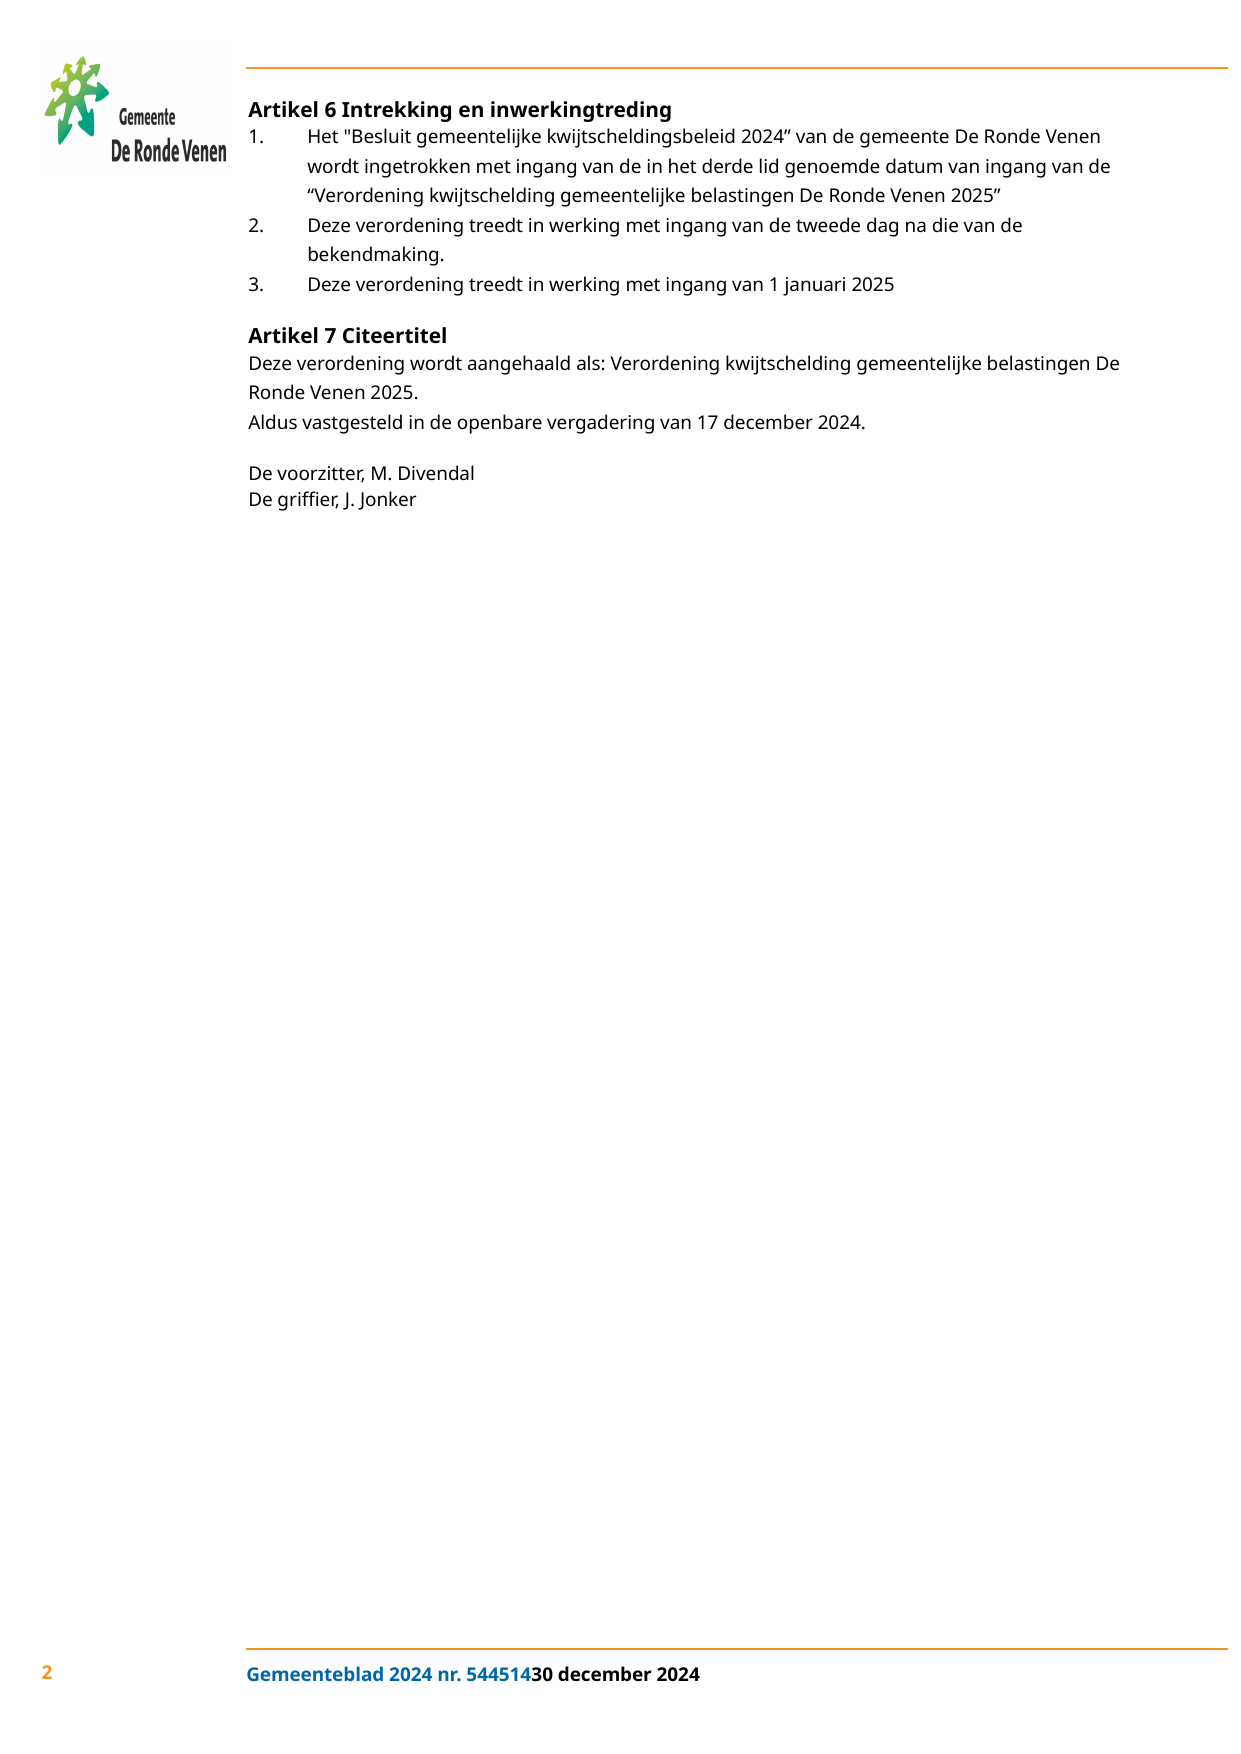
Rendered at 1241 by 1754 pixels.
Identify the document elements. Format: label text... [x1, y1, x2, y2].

text De griffier, J. Jonker [248, 486, 1152, 512]
text Aldus vastgesteld in de openbare vergadering van 17 december 2024. [248, 409, 1152, 435]
picture [41, 47, 231, 172]
list Deze verordening treedt in werking met ingang van 1 januari 2025 [248, 271, 1152, 297]
list Deze verordening treedt in werking met ingang van de tweede dag na die van de bekendmaking. [248, 212, 1152, 267]
text Artikel 7 Citeertitel [248, 322, 1152, 350]
text Deze verordening wordt aangehaald als: Verordening kwijtschelding gemeentelijke belastingen De Ronde Venen 2025. [248, 350, 1152, 405]
text De voorzitter, M. Divendal [248, 461, 1152, 486]
list Het "Besluit gemeentelijke kwijtscheldingsbeleid 2024” van de gemeente De Ronde Venen wordt ingetrokken met ingang van de in het derde lid genoemde datum van ingang van de “Verordening kwijtschelding gemeentelijke belastingen De Ronde Venen 2025” [248, 123, 1152, 208]
text Artikel 6 Intrekking en inwerkingtreding [248, 95, 1152, 123]
